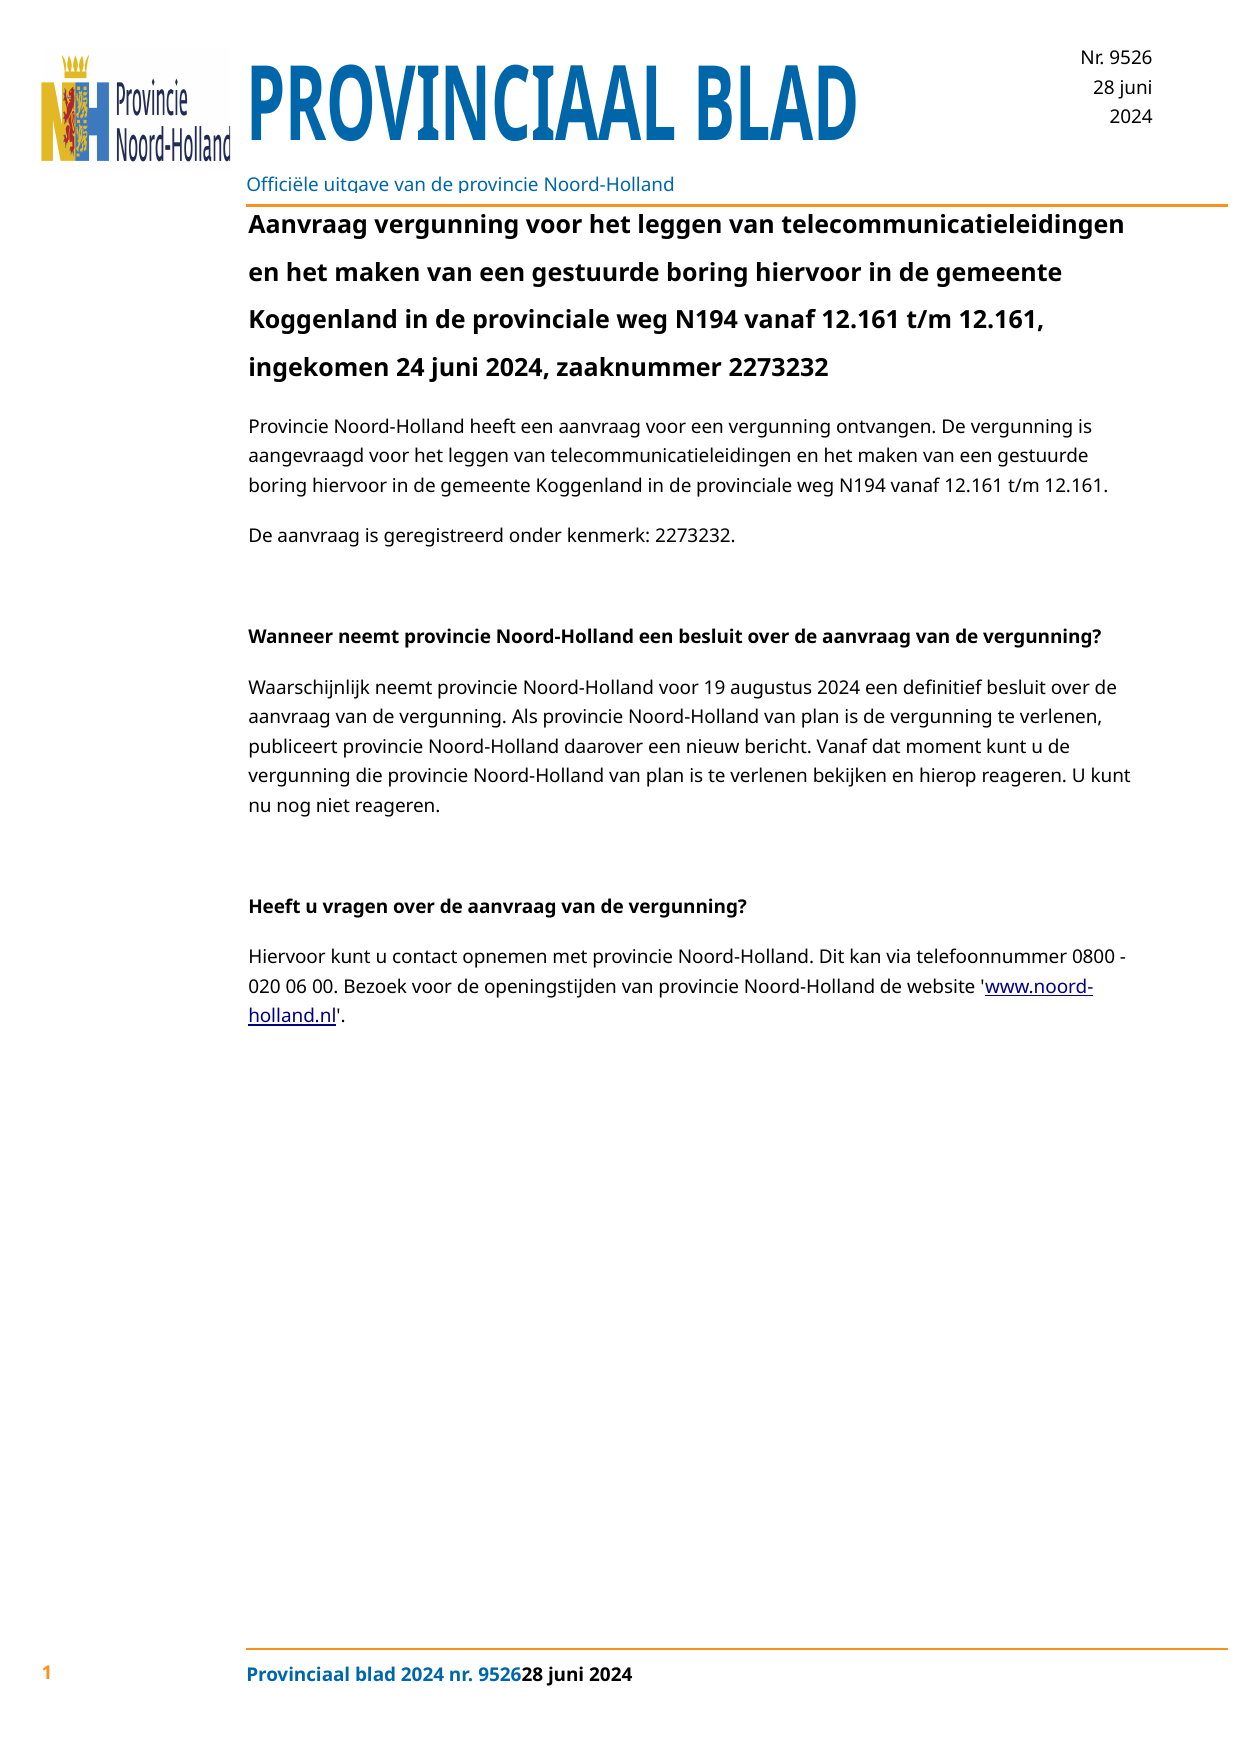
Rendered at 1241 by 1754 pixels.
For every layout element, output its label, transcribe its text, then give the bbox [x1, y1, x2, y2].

picture [41, 47, 231, 172]
text Provincie Noord-Holland heeft een aanvraag voor een vergunning ontvangen. De vergunning is aangevraagd voor het leggen van telecommunicatieleidingen en het maken van een gestuurde boring hiervoor in de gemeente Koggenland in de provinciale weg N194 vanaf 12.161 t/m 12.161. [248, 413, 1152, 498]
text Aanvraag vergunning voor het leggen van telecommunicatieleidingen en het maken van een gestuurde boring hiervoor in de gemeente Koggenland in de provinciale weg N194 vanaf 12.161 t/m 12.161, ingekomen 24 juni 2024, zaaknummer 2273232 [248, 207, 1152, 384]
text Waarschijnlijk neemt provincie Noord-Holland voor 19 augustus 2024 een definitief besluit over de aanvraag van de vergunning. Als provincie Noord-Holland van plan is de vergunning te verlenen, publiceert provincie Noord-Holland daarover een nieuw bericht. Vanaf dat moment kunt u de vergunning die provincie Noord-Holland van plan is te verlenen bekijken en hierop reageren. U kunt nu nog niet reageren. [248, 674, 1152, 818]
text Hiervoor kunt u contact opnemen met provincie Noord-Holland. Dit kan via telefoonnummer 0800 - 020 06 00. Bezoek voor de openingstijden van provincie Noord-Holland de website 'www.noord-holland.nl'. [248, 943, 1152, 1028]
text De aanvraag is geregistreerd onder kenmerk: 2273232. [248, 523, 1152, 548]
text Heeft u vragen over de aanvraag van de vergunning? [248, 893, 1152, 919]
text Wanneer neemt provincie Noord-Holland een besluit over de aanvraag van de vergunning? [248, 623, 1152, 649]
